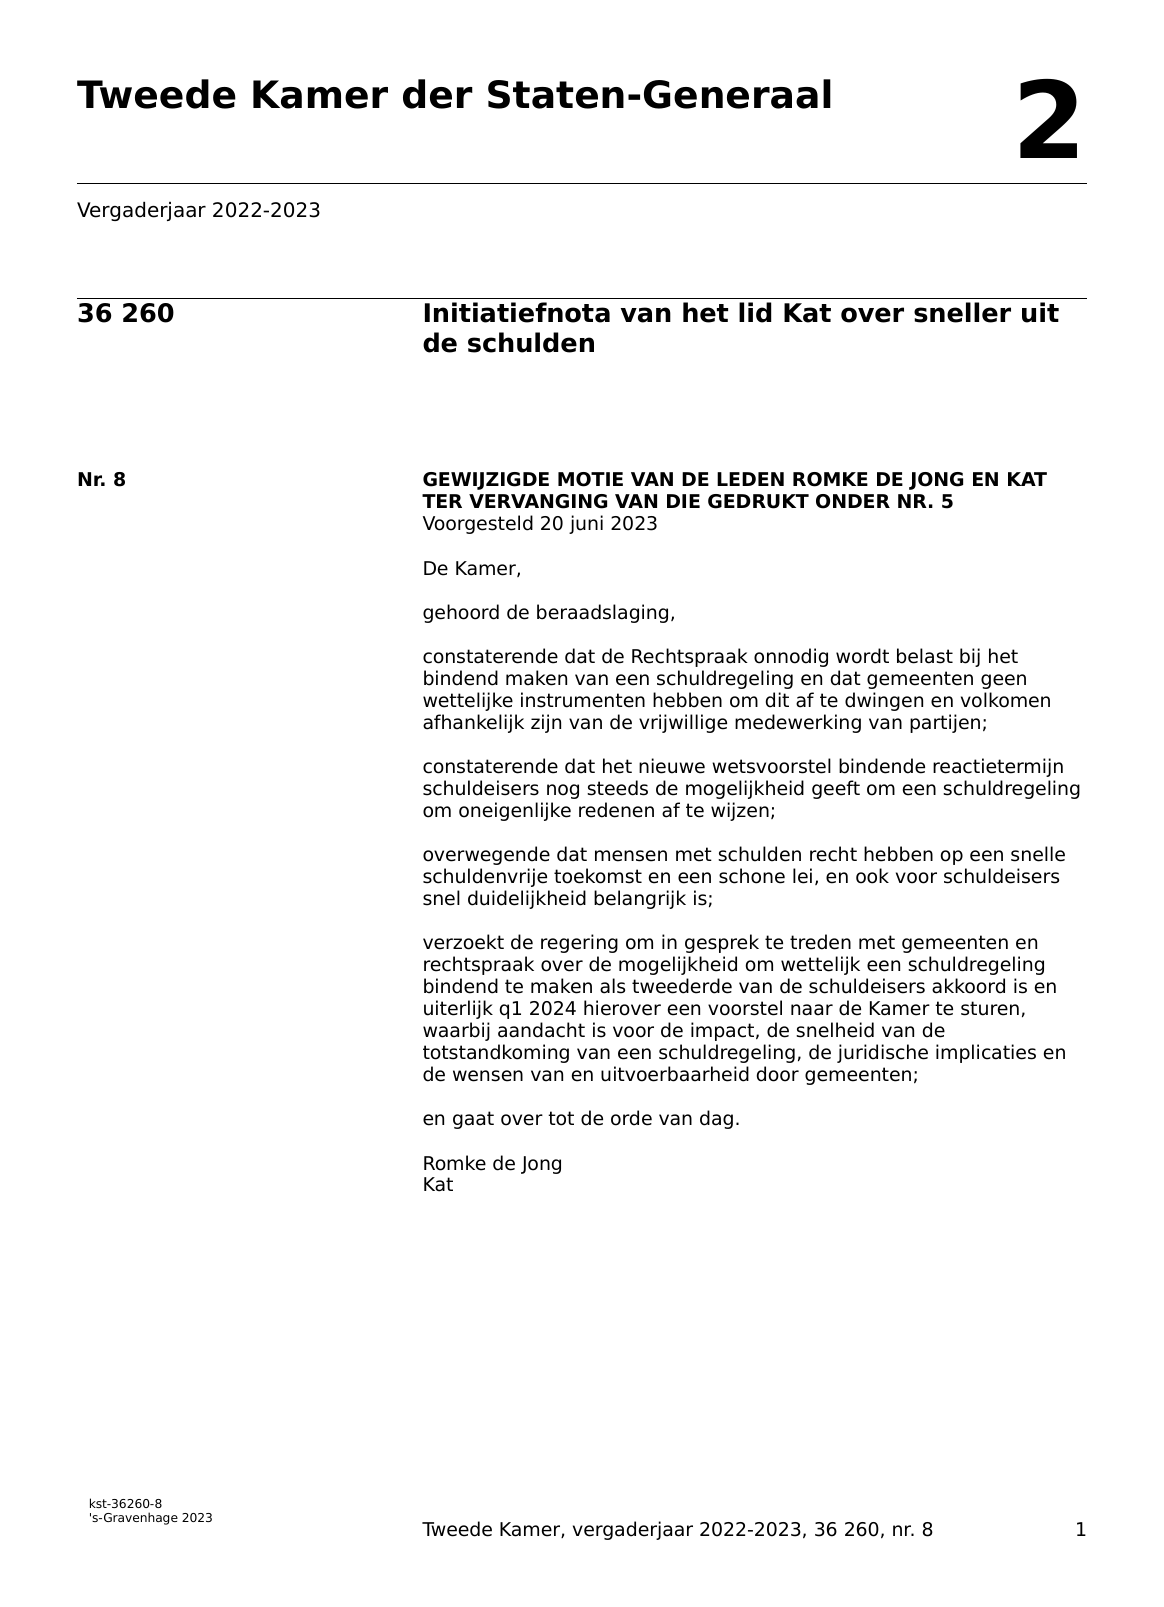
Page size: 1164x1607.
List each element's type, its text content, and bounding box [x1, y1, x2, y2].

text constaterende dat de Rechtspraak onnodig wordt belast bij het bindend maken van een schuldregeling en dat gemeenten geen wettelijke instrumenten hebben om dit af te dwingen en volkomen afhankelijk zijn van de vrijwillige medewerking van partijen; [422, 646, 1087, 734]
subtitle Nr. 8 GEWIJZIGDE MOTIE VAN DE LEDEN ROMKE DE JONG EN KAT TER VERVANGING VAN DIE GEDRUKT ONDER NR. 5 [77, 469, 1087, 513]
text Romke de Jong [422, 1152, 1087, 1174]
text overwegende dat mensen met schulden recht hebben op een snelle schuldenvrije toekomst en een schone lei, en ook voor schuldeisers snel duidelijkheid belangrijk is; [422, 844, 1087, 910]
text en gaat over tot de orde van dag. [422, 1108, 1087, 1130]
text De Kamer, [422, 557, 1087, 579]
text verzoekt de regering om in gesprek te treden met gemeenten en rechtspraak over de mogelijkheid om wettelijk een schuldregeling bindend te maken als tweederde van de schuldeisers akkoord is en uiterlijk q1 2024 hierover een voorstel naar de Kamer te sturen, waarbij aandacht is voor de impact, de snelheid van de totstandkoming van een schuldregeling, de juridische implicaties en de wensen van en uitvoerbaarheid door gemeenten; [422, 932, 1087, 1086]
table_header Tweede Kamer der Staten-Generaal [77, 59, 886, 183]
text kst-36260-8 [88, 1497, 323, 1511]
table_cell Vergaderjaar 2022-2023 [77, 184, 1087, 298]
table_header 2 [886, 59, 1087, 183]
text Voorgesteld 20 juni 2023 [422, 513, 1087, 535]
text Kat [422, 1174, 1087, 1196]
subtitle 36 260 Initiatiefnota van het lid Kat over sneller uit de schulden [77, 299, 1087, 358]
text 's-Gravenhage 2023 [88, 1511, 323, 1525]
text gehoord de beraadslaging, [422, 602, 1087, 624]
text constaterende dat het nieuwe wetsvoorstel bindende reactietermijn schuldeisers nog steeds de mogelijkheid geeft om een schuldregeling om oneigenlijke redenen af te wijzen; [422, 756, 1087, 822]
